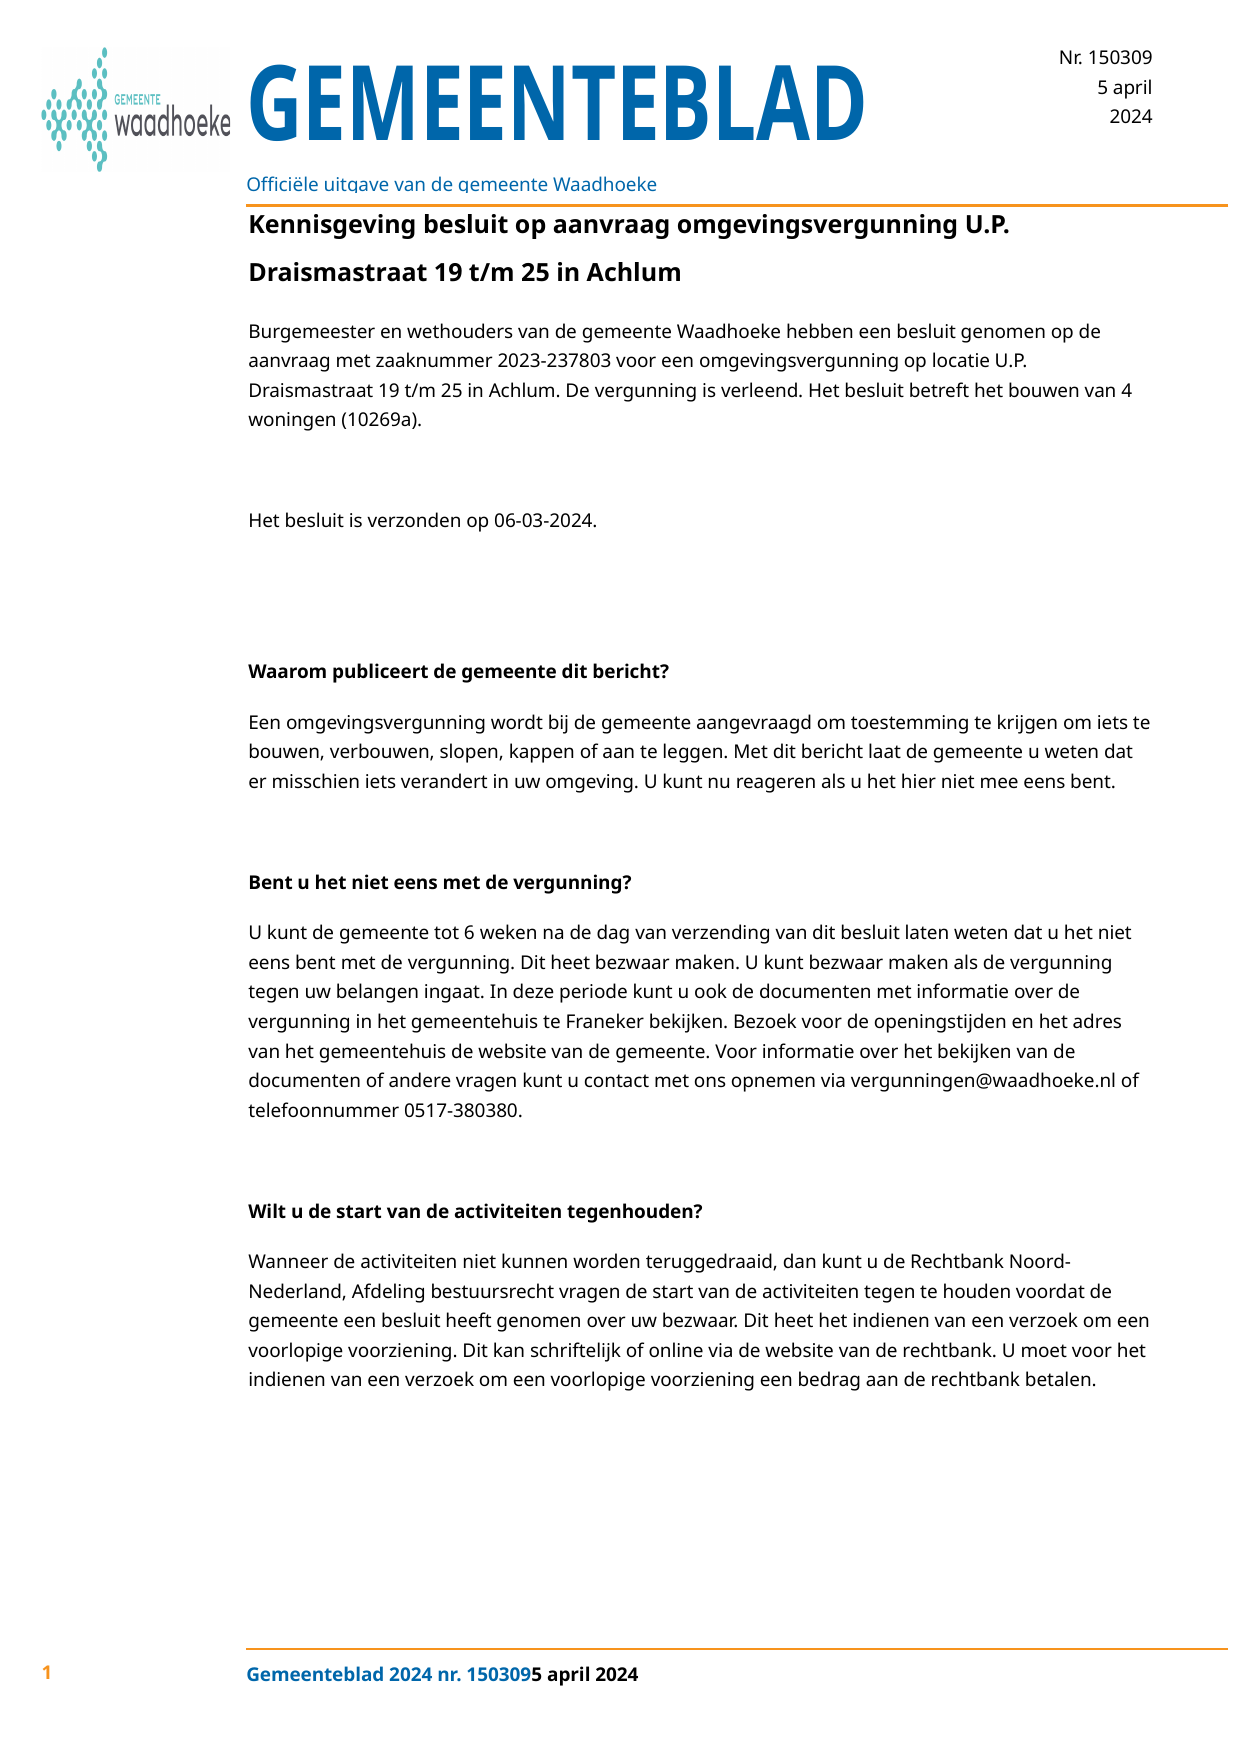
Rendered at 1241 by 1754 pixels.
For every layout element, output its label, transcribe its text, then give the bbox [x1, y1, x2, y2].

text Burgemeester en wethouders van de gemeente Waadhoeke hebben een besluit genomen op de aanvraag met zaaknummer 2023-237803 voor een omgevingsvergunning op locatie U.P. Draismastraat 19 t/m 25 in Achlum. De vergunning is verleend. Het besluit betreft het bouwen van 4 woningen (10269a). [248, 318, 1152, 432]
text Bent u het niet eens met de vergunning? [248, 869, 1152, 895]
text Het besluit is verzonden op 06-03-2024. [248, 507, 1152, 533]
text Kennisgeving besluit op aanvraag omgevingsvergunning U.P. Draismastraat 19 t/m 25 in Achlum [248, 207, 1152, 288]
text Waarom publiceert de gemeente dit bericht? [248, 659, 1152, 684]
picture [41, 47, 231, 172]
text Wanneer de activiteiten niet kunnen worden teruggedraaid, dan kunt u de Rechtbank Noord-Nederland, Afdeling bestuursrecht vragen de start van de activiteiten tegen te houden voordat de gemeente een besluit heeft genomen over uw bezwaar. Dit heet het indienen van een verzoek om een voorlopige voorziening. Dit kan schriftelijk of online via de website van de rechtbank. U moet voor het indienen van een verzoek om een voorlopige voorziening een bedrag aan de rechtbank betalen. [248, 1248, 1152, 1392]
text U kunt de gemeente tot 6 weken na de dag van verzending van dit besluit laten weten dat u het niet eens bent met de vergunning. Dit heet bezwaar maken. U kunt bezwaar maken als de vergunning tegen uw belangen ingaat. In deze periode kunt u ook de documenten met informatie over de vergunning in het gemeentehuis te Franeker bekijken. Bezoek voor de openingstijden en het adres van het gemeentehuis de website van de gemeente. Voor informatie over het bekijken van de documenten of andere vragen kunt u contact met ons opnemen via vergunningen@waadhoeke.nl of telefoonnummer 0517-380380. [248, 919, 1152, 1123]
text Een omgevingsvergunning wordt bij de gemeente aangevraagd om toestemming te krijgen om iets te bouwen, verbouwen, slopen, kappen of aan te leggen. Met dit bericht laat de gemeente u weten dat er misschien iets verandert in uw omgeving. U kunt nu reageren als u het hier niet mee eens bent. [248, 709, 1152, 794]
text Wilt u de start van de activiteiten tegenhouden? [248, 1198, 1152, 1224]
